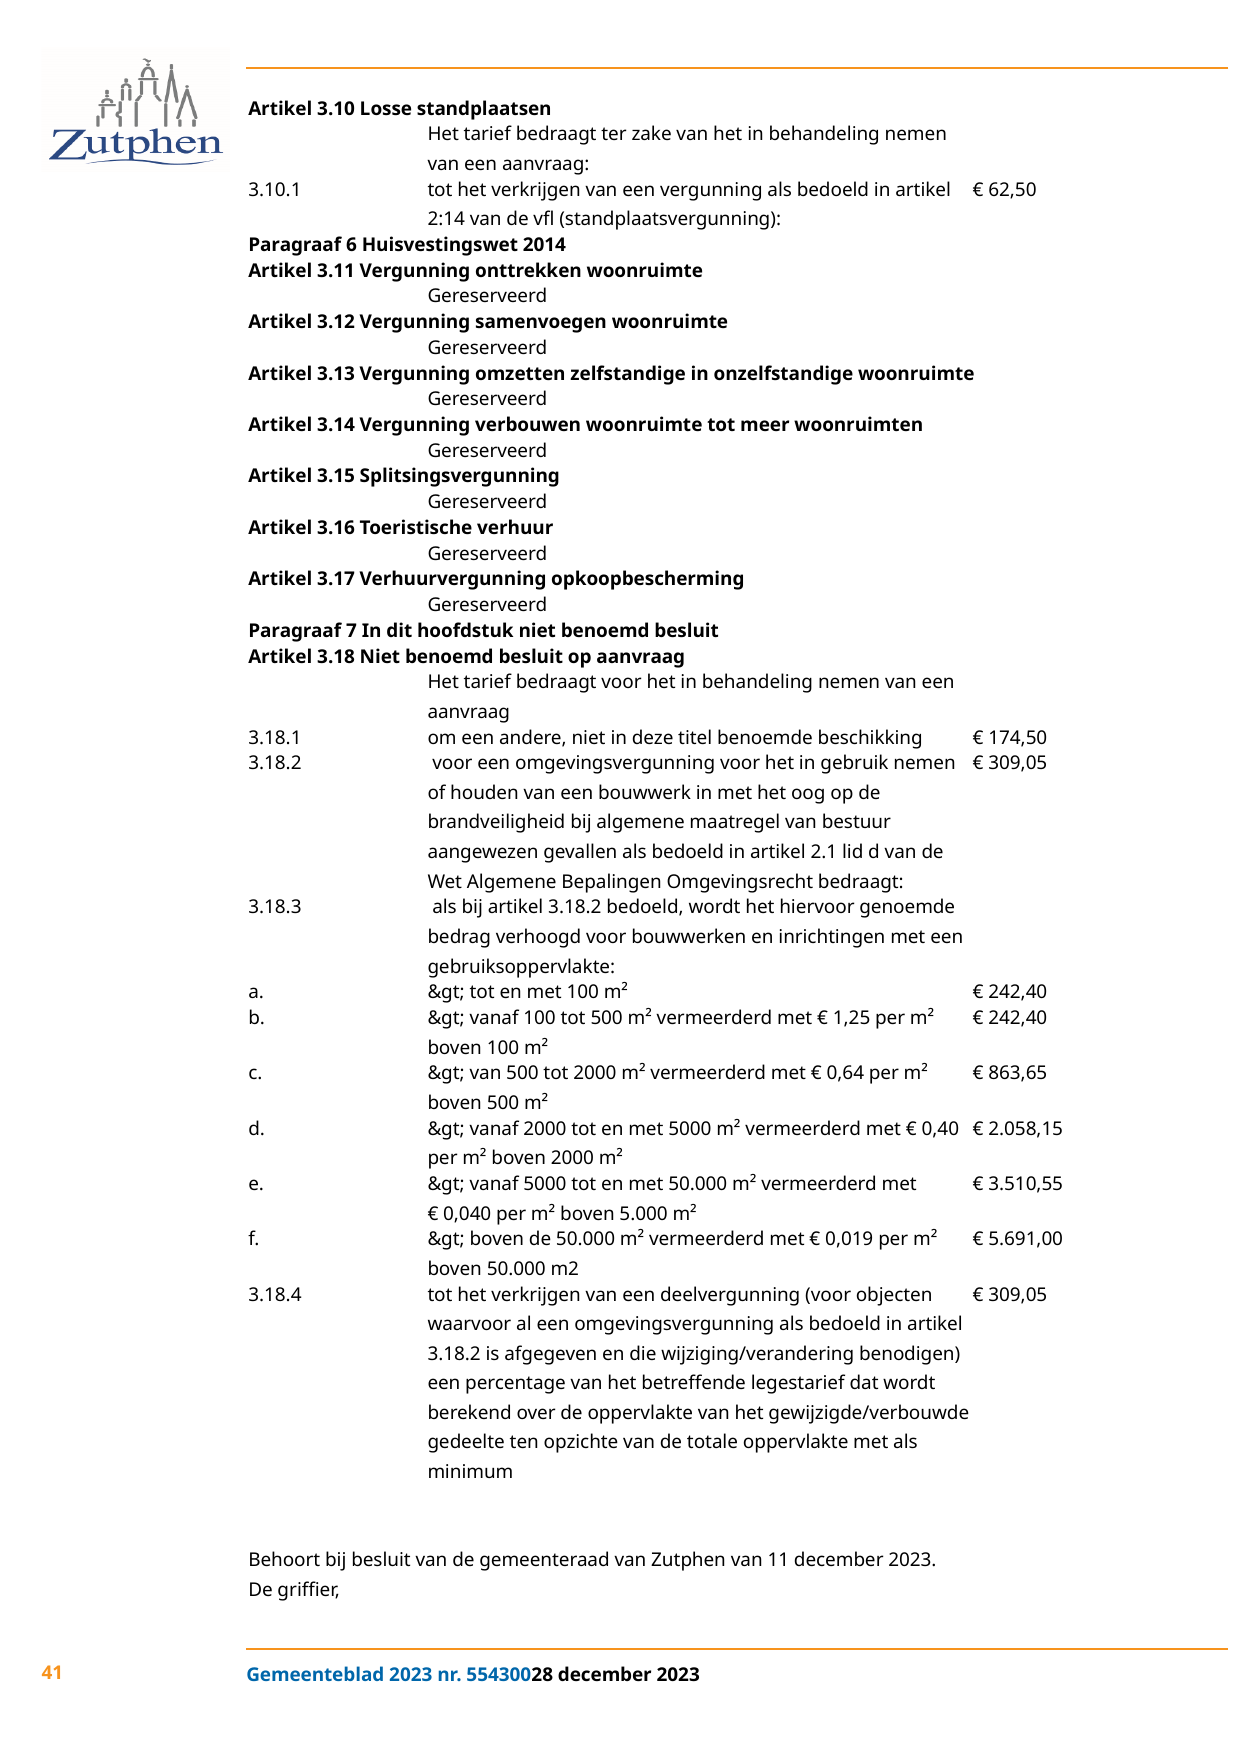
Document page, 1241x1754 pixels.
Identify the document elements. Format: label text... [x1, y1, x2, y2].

table_cell [973, 437, 1152, 463]
table_cell € 174,50 [973, 724, 1152, 749]
table_cell [248, 437, 427, 463]
table_cell &gt; vanaf 5000 tot en met 50.000 m² vermeerderd met € 0,040 per m² boven 5.000 m² [427, 1170, 972, 1226]
table_cell [248, 591, 427, 617]
table_cell Artikel 3.10 Losse standplaatsen [248, 95, 1152, 121]
table_cell &gt; boven de 50.000 m² vermeerderd met € 0,019 per m² boven 50.000 m2 [427, 1226, 972, 1281]
table_cell [973, 894, 1152, 978]
table_cell € 309,05 [973, 1281, 1152, 1484]
text Behoort bij besluit van de gemeenteraad van Zutphen van 11 december 2023. [248, 1546, 1152, 1572]
table_cell [973, 334, 1152, 360]
table_cell € 62,50 [973, 176, 1152, 231]
table_cell Gereserveerd [427, 591, 972, 617]
table_cell e. [248, 1170, 427, 1226]
table_cell € 3.510,55 [973, 1170, 1152, 1226]
table_cell voor een omgevingsvergunning voor het in gebruik nemen of houden van een bouwwerk in met het oog op de brandveiligheid bij algemene maatregel van bestuur aangewezen gevallen als bedoeld in artikel 2.1 lid d van de Wet Algemene Bepalingen Omgevingsrecht bedraagt: [427, 750, 972, 894]
text De griffier, [248, 1576, 1152, 1602]
table_cell Artikel 3.13 Vergunning omzetten zelfstandige in onzelfstandige woonruimte [248, 360, 1152, 386]
table_cell als bij artikel 3.18.2 bedoeld, wordt het hiervoor genoemde bedrag verhoogd voor bouwwerken en inrichtingen met een gebruiksoppervlakte: [427, 894, 972, 978]
table_cell € 863,65 [973, 1060, 1152, 1115]
table_cell Gereserveerd [427, 283, 972, 308]
table_cell tot het verkrijgen van een deelvergunning (voor objecten waarvoor al een omgevingsvergunning als bedoeld in artikel 3.18.2 is afgegeven en die wijziging/verandering benodigen) een percentage van het betreffende legestarief dat wordt berekend over de oppervlakte van het gewijzigde/verbouwde gedeelte ten opzichte van de totale oppervlakte met als minimum [427, 1281, 972, 1484]
table_cell [973, 489, 1152, 514]
table_cell € 242,40 [973, 1004, 1152, 1059]
table_cell Gereserveerd [427, 386, 972, 411]
table_cell c. [248, 1060, 427, 1115]
table_cell tot het verkrijgen van een vergunning als bedoeld in artikel 2:14 van de vfl (standplaatsvergunning): [427, 176, 972, 231]
table_cell [248, 283, 427, 308]
table_cell [248, 386, 427, 411]
table_cell Het tarief bedraagt ter zake van het in behandeling nemen van een aanvraag: [427, 121, 972, 176]
table_cell b. [248, 1004, 427, 1059]
table_cell [973, 591, 1152, 617]
table_cell Het tarief bedraagt voor het in behandeling nemen van een aanvraag [427, 669, 972, 724]
table_cell [973, 540, 1152, 566]
table_cell Artikel 3.16 Toeristische verhuur [248, 514, 1152, 540]
table_cell Artikel 3.18 Niet benoemd besluit op aanvraag [248, 643, 1152, 668]
table_cell &gt; tot en met 100 m² [427, 979, 972, 1004]
table_cell Paragraaf 6 Huisvestingswet 2014 [248, 231, 1152, 257]
table_cell Artikel 3.12 Vergunning samenvoegen woonruimte [248, 308, 1152, 334]
table_cell 3.18.4 [248, 1281, 427, 1484]
table_cell Gereserveerd [427, 437, 972, 463]
table_cell Artikel 3.11 Vergunning onttrekken woonruimte [248, 257, 1152, 283]
table_cell [248, 489, 427, 514]
table_cell € 309,05 [973, 750, 1152, 894]
table_cell [973, 386, 1152, 411]
table_cell &gt; van 500 tot 2000 m² vermeerderd met € 0,64 per m² boven 500 m² [427, 1060, 972, 1115]
table_cell Gereserveerd [427, 334, 972, 360]
table_cell Artikel 3.15 Splitsingsvergunning [248, 463, 1152, 488]
table_cell Artikel 3.17 Verhuurvergunning opkoopbescherming [248, 566, 1152, 591]
table_cell [248, 540, 427, 566]
table_cell € 242,40 [973, 979, 1152, 1004]
table_cell [248, 121, 427, 176]
table_cell Artikel 3.14 Vergunning verbouwen woonruimte tot meer woonruimten [248, 411, 1152, 437]
table_cell f. [248, 1226, 427, 1281]
picture [41, 47, 231, 172]
table_cell [248, 334, 427, 360]
table_cell om een andere, niet in deze titel benoemde beschikking [427, 724, 972, 749]
table_cell 3.18.1 [248, 724, 427, 749]
table_cell [973, 669, 1152, 724]
table_cell [973, 121, 1152, 176]
table_cell Paragraaf 7 In dit hoofdstuk niet benoemd besluit [248, 617, 1152, 643]
table_cell a. [248, 979, 427, 1004]
table_cell Gereserveerd [427, 489, 972, 514]
table_cell &gt; vanaf 100 tot 500 m² vermeerderd met € 1,25 per m² boven 100 m² [427, 1004, 972, 1059]
table_cell Gereserveerd [427, 540, 972, 566]
table_cell 3.18.2 [248, 750, 427, 894]
table_cell [973, 283, 1152, 308]
table_cell d. [248, 1115, 427, 1170]
table_cell [248, 669, 427, 724]
table_cell 3.18.3 [248, 894, 427, 978]
table_cell &gt; vanaf 2000 tot en met 5000 m² vermeerderd met € 0,40 per m² boven 2000 m² [427, 1115, 972, 1170]
table_cell € 5.691,00 [973, 1226, 1152, 1281]
table_cell € 2.058,15 [973, 1115, 1152, 1170]
table_cell 3.10.1 [248, 176, 427, 231]
